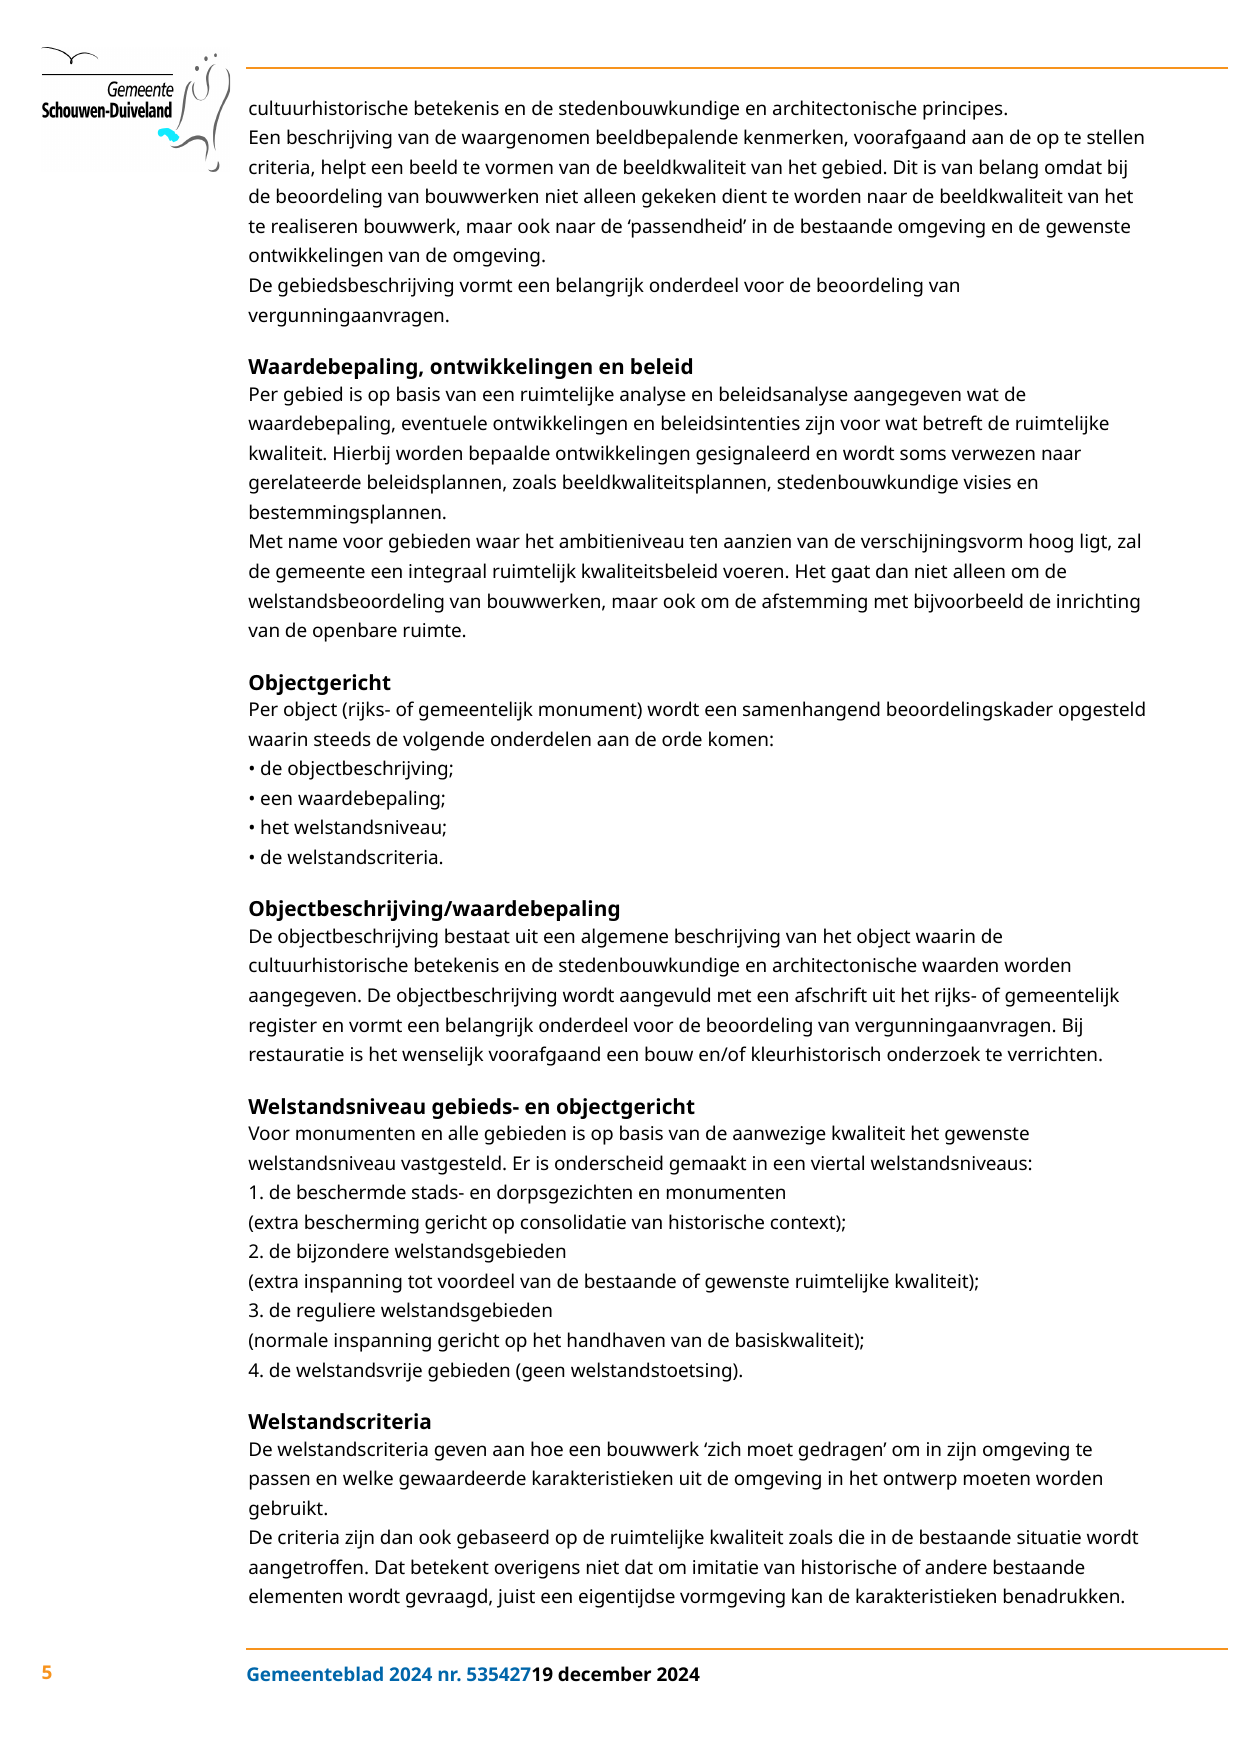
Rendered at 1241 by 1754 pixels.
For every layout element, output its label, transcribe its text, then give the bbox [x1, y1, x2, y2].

text (extra bescherming gericht op consolidatie van historische context); [248, 1209, 1152, 1235]
text De welstandscriteria geven aan hoe een bouwwerk ‘zich moet gedragen’ om in zijn omgeving te passen en welke gewaardeerde karakteristieken uit de omgeving in het ontwerp moeten worden gebruikt. [248, 1436, 1152, 1521]
text De objectbeschrijving bestaat uit een algemene beschrijving van het object waarin de cultuurhistorische betekenis en de stedenbouwkundige en architectonische waarden worden aangegeven. De objectbeschrijving wordt aangevuld met een afschrift uit het rijks- of gemeentelijk register en vormt een belangrijk onderdeel voor de beoordeling van vergunningaanvragen. Bij restauratie is het wenselijk voorafgaand een bouw en/of kleurhistorisch onderzoek te verrichten. [248, 923, 1152, 1067]
text De gebiedsbeschrijving vormt een belangrijk onderdeel voor de beoordeling van vergunningaanvragen. [248, 272, 1152, 328]
text 4. de welstandsvrije gebieden (geen welstandstoetsing). [248, 1357, 1152, 1383]
text 2. de bijzondere welstandsgebieden [248, 1238, 1152, 1264]
text Met name voor gebieden waar het ambitieniveau ten aanzien van de verschijningsvorm hoog ligt, zal de gemeente een integraal ruimtelijk kwaliteitsbeleid voeren. Het gaat dan niet alleen om de welstandsbeoordeling van bouwwerken, maar ook om de afstemming met bijvoorbeeld de inrichting van de openbare ruimte. [248, 529, 1152, 643]
text (extra inspanning tot voordeel van de bestaande of gewenste ruimtelijke kwaliteit); [248, 1268, 1152, 1294]
text Per gebied is op basis van een ruimtelijke analyse en beleidsanalyse aangegeven wat de waardebepaling, eventuele ontwikkelingen en beleidsintenties zijn voor wat betreft de ruimtelijke kwaliteit. Hierbij worden bepaalde ontwikkelingen gesignaleerd en wordt soms verwezen naar gerelateerde beleidsplannen, zoals beeldkwaliteitsplannen, stedenbouwkundige visies en bestemmingsplannen. [248, 381, 1152, 525]
text 3. de reguliere welstandsgebieden [248, 1298, 1152, 1323]
text • de welstandscriteria. [248, 844, 1152, 870]
text Welstandsniveau gebieds- en objectgericht [248, 1092, 1152, 1120]
text Voor monumenten en alle gebieden is op basis van de aanwezige kwaliteit het gewenste welstandsniveau vastgesteld. Er is onderscheid gemaakt in een viertal welstandsniveaus: [248, 1120, 1152, 1176]
text Een beschrijving van de waargenomen beeldbepalende kenmerken, voorafgaand aan de op te stellen criteria, helpt een beeld te vormen van de beeldkwaliteit van het gebied. Dit is van belang omdat bij de beoordeling van bouwwerken niet alleen gekeken dient te worden naar de beeldkwaliteit van het te realiseren bouwwerk, maar ook naar de ‘passendheid’ in de bestaande omgeving en de gewenste ontwikkelingen van de omgeving. [248, 124, 1152, 268]
picture [41, 47, 231, 172]
text (normale inspanning gericht op het handhaven van de basiskwaliteit); [248, 1327, 1152, 1353]
text cultuurhistorische betekenis en de stedenbouwkundige en architectonische principes. [248, 95, 1152, 121]
text • de objectbeschrijving; [248, 755, 1152, 781]
text • het welstandsniveau; [248, 814, 1152, 840]
text 1. de beschermde stads- en dorpsgezichten en monumenten [248, 1179, 1152, 1205]
text De criteria zijn dan ook gebaseerd op de ruimtelijke kwaliteit zoals die in de bestaande situatie wordt aangetroffen. Dat betekent overigens niet dat om imitatie van historische of andere bestaande elementen wordt gevraagd, juist een eigentijdse vormgeving kan de karakteristieken benadrukken. [248, 1524, 1152, 1609]
text • een waardebepaling; [248, 785, 1152, 811]
text Objectbeschrijving/waardebepaling [248, 894, 1152, 923]
text Per object (rijks- of gemeentelijk monument) wordt een samenhangend beoordelingskader opgesteld waarin steeds de volgende onderdelen aan de orde komen: [248, 696, 1152, 752]
text Welstandscriteria [248, 1407, 1152, 1436]
text Waardebepaling, ontwikkelingen en beleid [248, 352, 1152, 381]
text Objectgericht [248, 668, 1152, 696]
